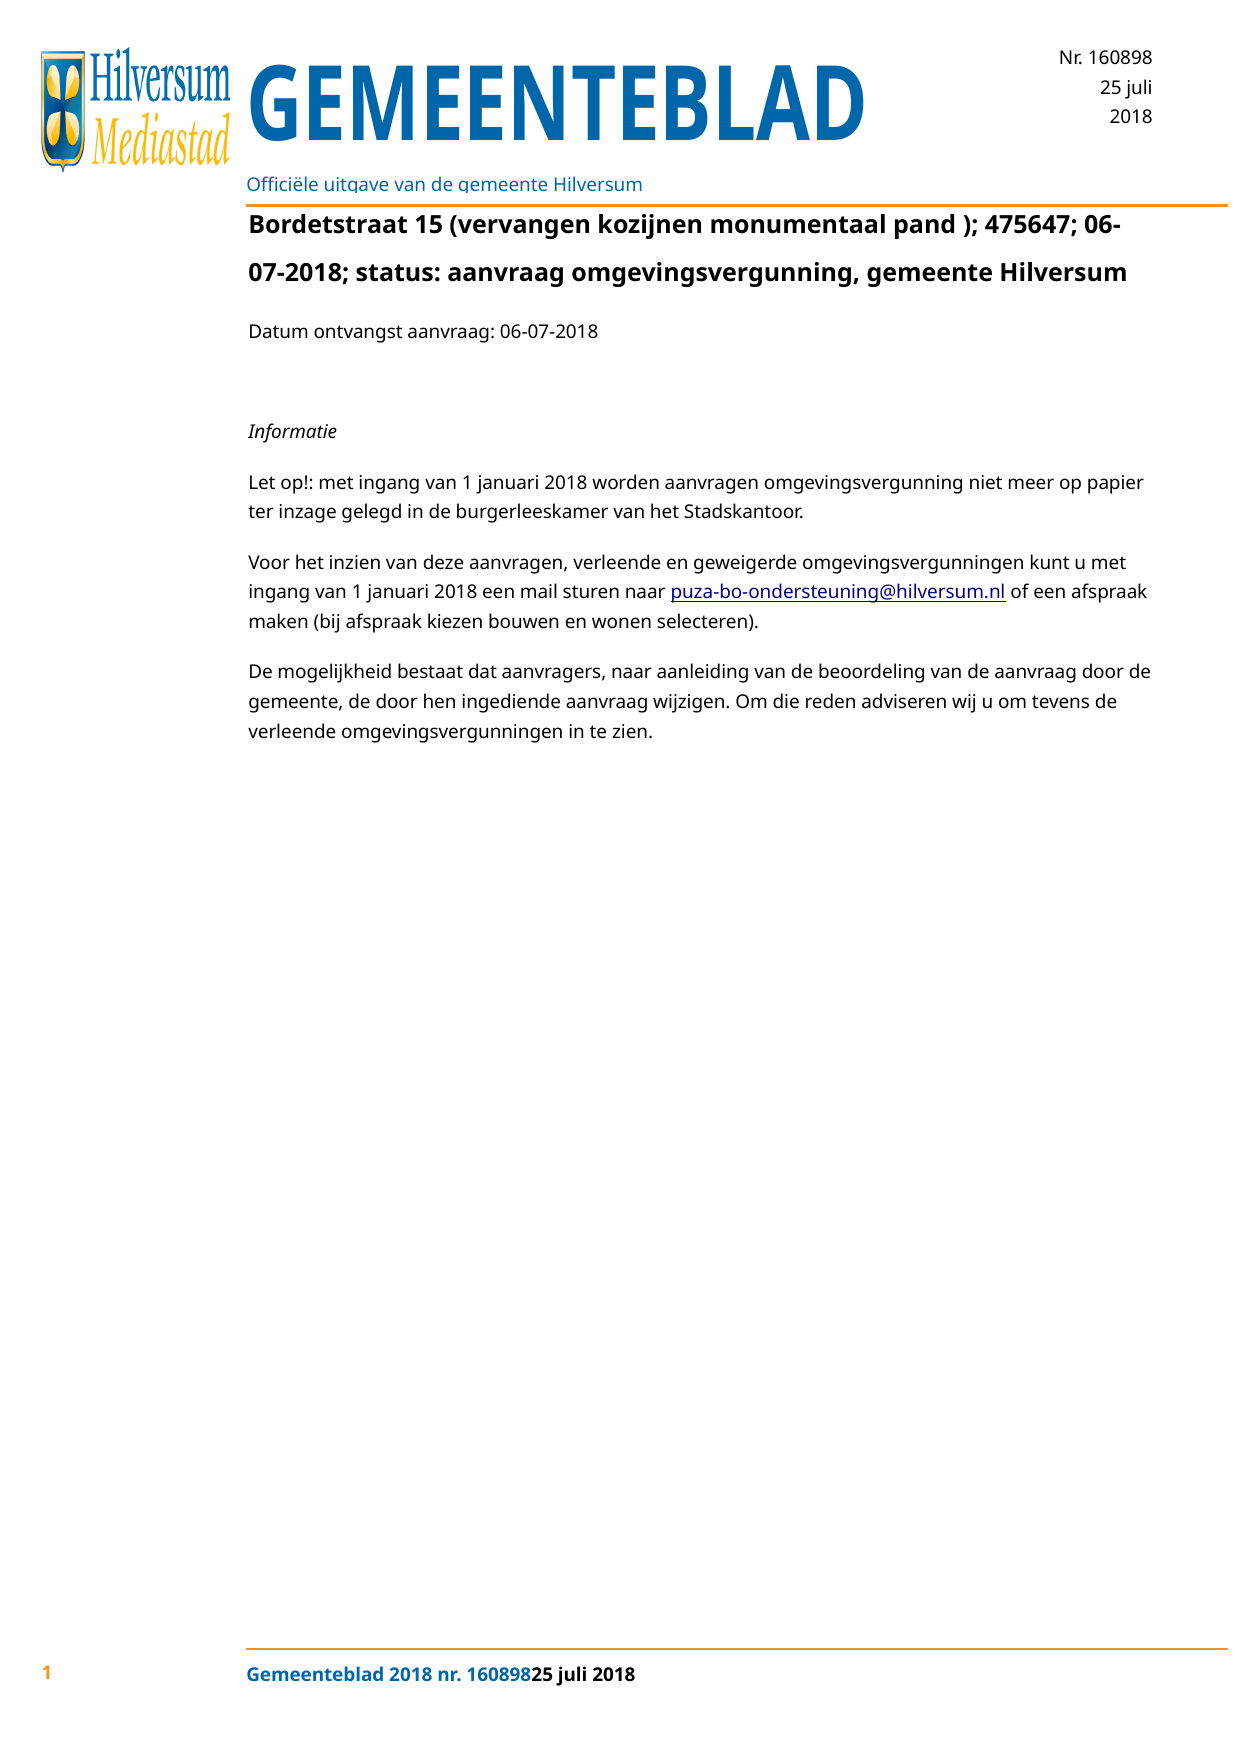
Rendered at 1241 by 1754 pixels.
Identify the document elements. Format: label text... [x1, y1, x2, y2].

text Let op!: met ingang van 1 januari 2018 worden aanvragen omgevingsvergunning niet meer op papier ter inzage gelegd in de burgerleeskamer van het Stadskantoor. [248, 469, 1152, 524]
text Informatie [248, 419, 1152, 444]
text Datum ontvangst aanvraag: 06-07-2018 [248, 318, 1152, 344]
text Voor het inzien van deze aanvragen, verleende en geweigerde omgevingsvergunningen kunt u met ingang van 1 januari 2018 een mail sturen naar puza-bo-ondersteuning@hilversum.nl of een afspraak maken (bij afspraak kiezen bouwen en wonen selecteren). [248, 549, 1152, 634]
text De mogelijkheid bestaat dat aanvragers, naar aanleiding van de beoordeling van de aanvraag door de gemeente, de door hen ingediende aanvraag wijzigen. Om die reden adviseren wij u om tevens de verleende omgevingsvergunningen in te zien. [248, 659, 1152, 744]
text Bordetstraat 15 (vervangen kozijnen monumentaal pand ); 475647; 06-07-2018; status: aanvraag omgevingsvergunning, gemeente Hilversum [248, 207, 1152, 288]
picture [41, 47, 231, 172]
